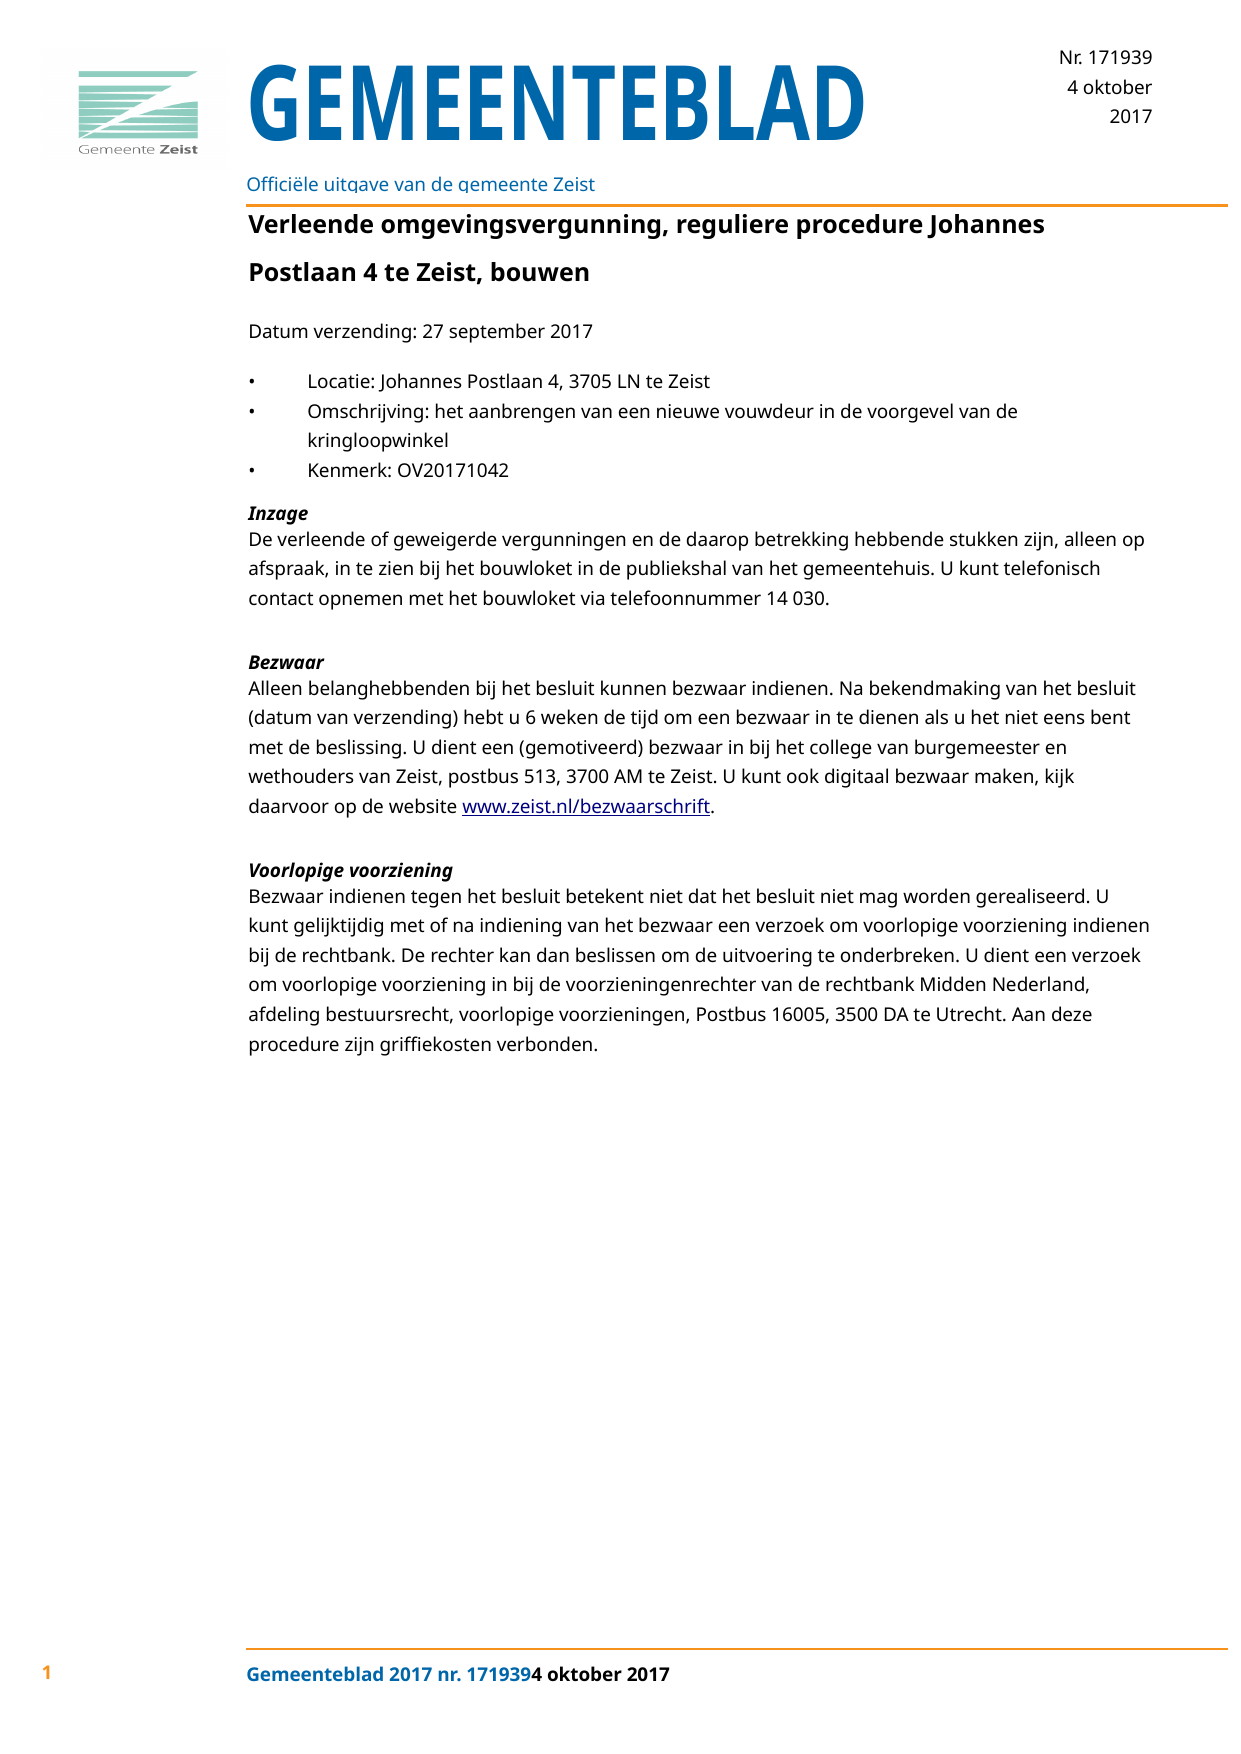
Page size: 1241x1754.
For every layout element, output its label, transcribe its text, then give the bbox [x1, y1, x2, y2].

text Bezwaar [248, 649, 1152, 675]
text Voorlopige voorziening [248, 857, 1152, 883]
text Inzage [248, 500, 1152, 526]
list Omschrijving: het aanbrengen van een nieuwe vouwdeur in de voorgevel van de kringloopwinkel [248, 398, 1152, 453]
text Verleende omgevingsvergunning, reguliere procedure Johannes Postlaan 4 te Zeist, bouwen [248, 207, 1152, 288]
text Datum verzending: 27 september 2017 [248, 318, 1152, 344]
list Kenmerk: OV20171042 [248, 457, 1152, 483]
text Bezwaar indienen tegen het besluit betekent niet dat het besluit niet mag worden gerealiseerd. U kunt gelijktijdig met of na indiening van het bezwaar een verzoek om voorlopige voorziening indienen bij de rechtbank. De rechter kan dan beslissen om de uitvoering te onderbreken. U dient een verzoek om voorlopige voorziening in bij de voorzieningenrechter van de rechtbank Midden Nederland, afdeling bestuursrecht, voorlopige voorzieningen, Postbus 16005, 3500 DA te Utrecht. Aan deze procedure zijn griffiekosten verbonden. [248, 883, 1152, 1056]
picture [41, 47, 231, 172]
list Locatie: Johannes Postlaan 4, 3705 LN te Zeist [248, 368, 1152, 394]
text De verleende of geweigerde vergunningen en de daarop betrekking hebbende stukken zijn, alleen op afspraak, in te zien bij het bouwloket in de publiekshal van het gemeentehuis. U kunt telefonisch contact opnemen met het bouwloket via telefoonnummer 14 030. [248, 526, 1152, 611]
text Alleen belanghebbenden bij het besluit kunnen bezwaar indienen. Na bekendmaking van het besluit (datum van verzending) hebt u 6 weken de tijd om een bezwaar in te dienen als u het niet eens bent met de beslissing. U dient een (gemotiveerd) bezwaar in bij het college van burgemeester en wethouders van Zeist, postbus 513, 3700 AM te Zeist. U kunt ook digitaal bezwaar maken, kijk daarvoor op de website www.zeist.nl/bezwaarschrift. [248, 675, 1152, 819]
